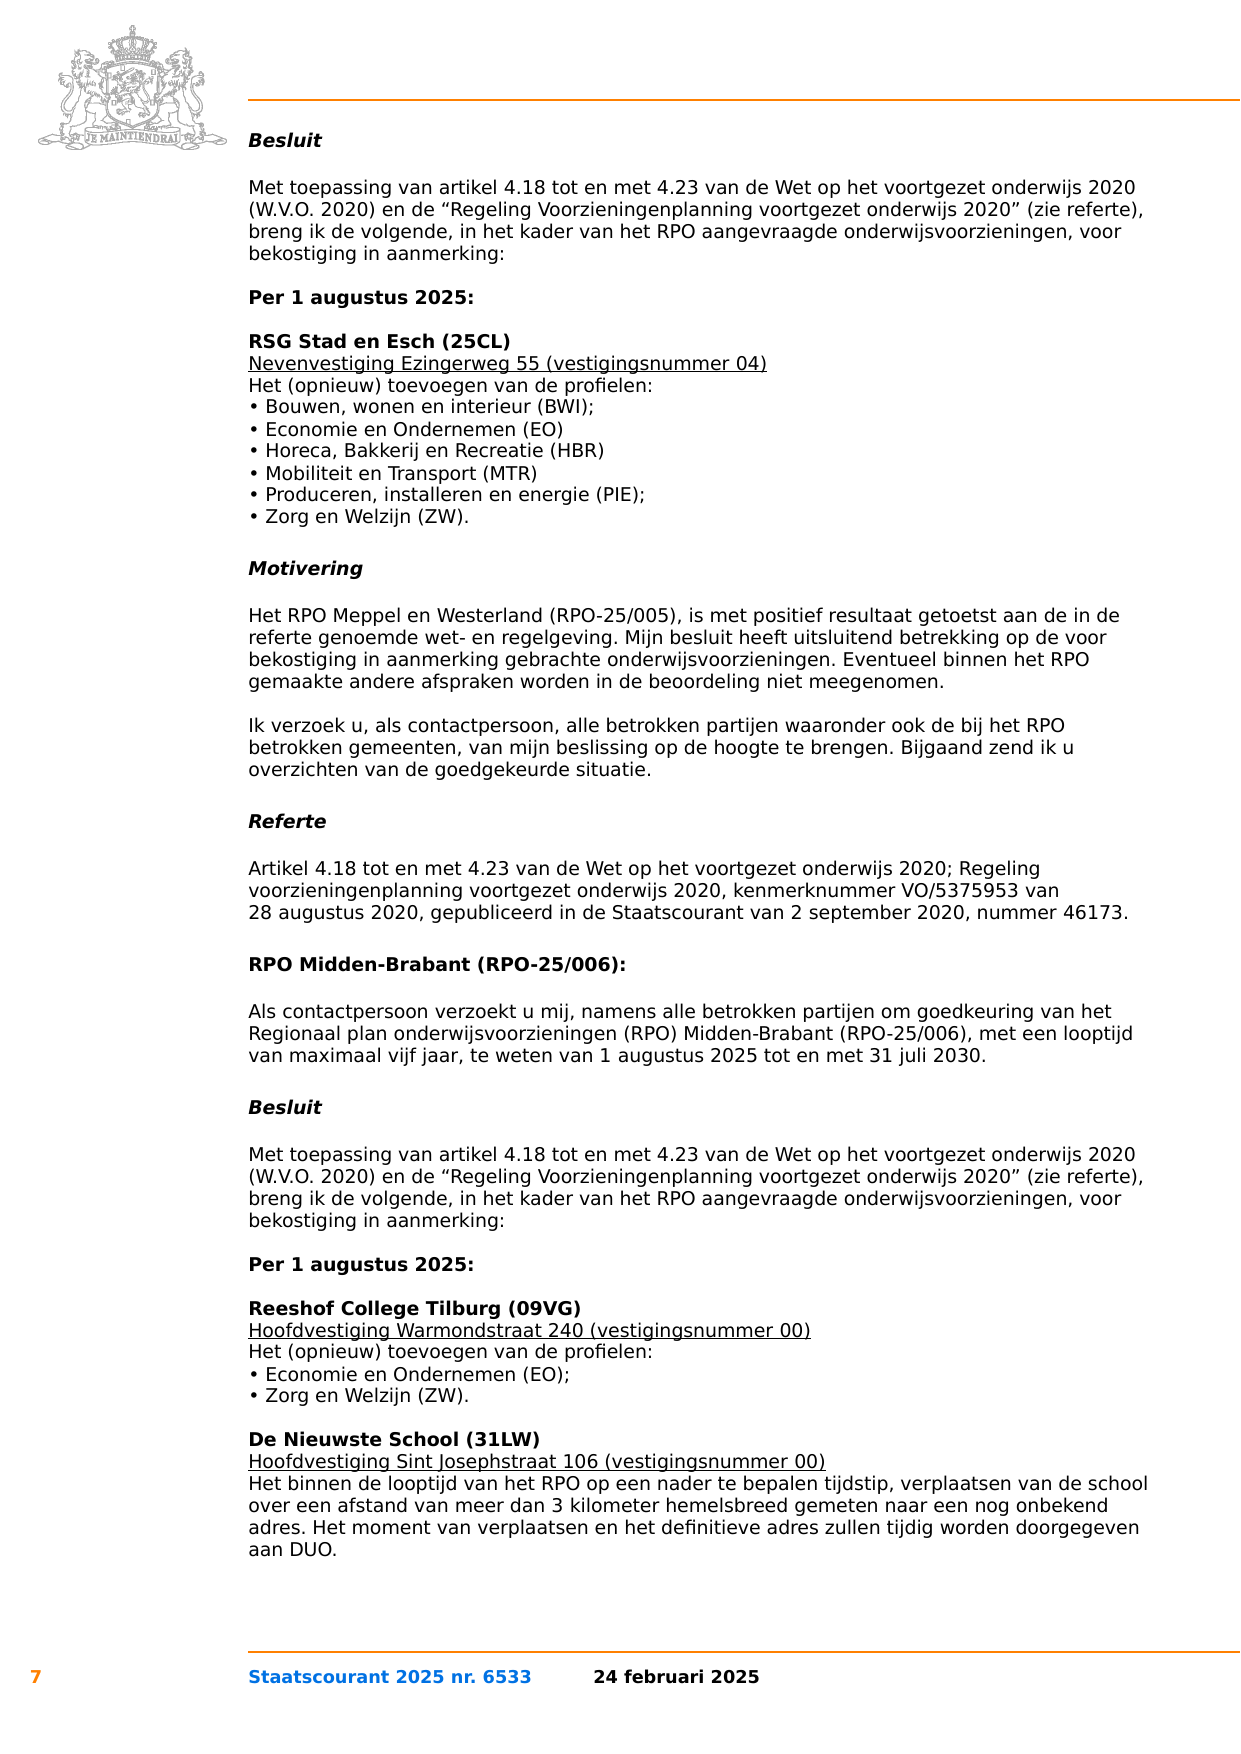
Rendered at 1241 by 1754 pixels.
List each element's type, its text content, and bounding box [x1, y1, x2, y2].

text • Zorg en Welzijn (ZW). [248, 506, 1163, 528]
subtitle Besluit [248, 1097, 1163, 1119]
text Het binnen de looptijd van het RPO op een nader te bepalen tijdstip, verplaatsen van de school over een afstand van meer dan 3 kilometer hemelsbreed gemeten naar een nog onbekend adres. Het moment van verplaatsen en het definitieve adres zullen tijdig worden doorgegeven aan DUO. [248, 1473, 1163, 1561]
subtitle Referte [248, 811, 1163, 833]
text Met toepassing van artikel 4.18 tot en met 4.23 van de Wet op het voortgezet onderwijs 2020 (W.V.O. 2020) en de “Regeling Voorzieningenplanning voortgezet onderwijs 2020” (zie referte), breng ik de volgende, in het kader van het RPO aangevraagde onderwijsvoorzieningen, voor bekostiging in aanmerking: [248, 1144, 1163, 1232]
text • Produceren, installeren en energie (PIE); [248, 484, 1163, 506]
text • Mobiliteit en Transport (MTR) [248, 462, 1163, 484]
text • Economie en Ondernemen (EO); [248, 1363, 1163, 1385]
text Hoofdvestiging Sint Josephstraat 106 (vestigingsnummer 00) [248, 1451, 1163, 1473]
text Het (opnieuw) toevoegen van de profielen: [248, 374, 1163, 396]
text • Bouwen, wonen en interieur (BWI); [248, 396, 1163, 418]
text Ik verzoek u, als contactpersoon, alle betrokken partijen waaronder ook de bij het RPO betrokken gemeenten, van mijn beslissing op de hoogte te brengen. Bijgaand zend ik u overzichten van de goedgekeurde situatie. [248, 715, 1163, 781]
text Hoofdvestiging Warmondstraat 240 (vestigingsnummer 00) [248, 1319, 1163, 1341]
text De Nieuwste School (31LW) [248, 1429, 1163, 1451]
text RSG Stad en Esch (25CL) [248, 331, 1163, 352]
text • Economie en Ondernemen (EO) [248, 418, 1163, 440]
subtitle RPO Midden-Brabant (RPO-25/006): [248, 954, 1163, 976]
text Als contactpersoon verzoekt u mij, namens alle betrokken partijen om goedkeuring van het Regionaal plan onderwijsvoorzieningen (RPO) Midden-Brabant (RPO-25/006), met een looptijd van maximaal vijf jaar, te weten van 1 augustus 2025 tot en met 31 juli 2030. [248, 1001, 1163, 1067]
text • Zorg en Welzijn (ZW). [248, 1385, 1163, 1407]
subtitle Per 1 augustus 2025: [248, 287, 1163, 309]
text Artikel 4.18 tot en met 4.23 van de Wet op het voortgezet onderwijs 2020; Regeling voorzieningenplanning voortgezet onderwijs 2020, kenmerknummer VO/5375953 van 28 augustus 2020, gepubliceerd in de Staatscourant van 2 september 2020, nummer 46173. [248, 858, 1163, 924]
text Het RPO Meppel en Westerland (RPO-25/005), is met positief resultaat getoetst aan de in de referte genoemde wet- en regelgeving. Mijn besluit heeft uitsluitend betrekking op de voor bekostiging in aanmerking gebrachte onderwijsvoorzieningen. Eventueel binnen het RPO gemaakte andere afspraken worden in de beoordeling niet meegenomen. [248, 605, 1163, 693]
text Reeshof College Tilburg (09VG) [248, 1297, 1163, 1319]
subtitle Per 1 augustus 2025: [248, 1254, 1163, 1276]
text Met toepassing van artikel 4.18 tot en met 4.23 van de Wet op het voortgezet onderwijs 2020 (W.V.O. 2020) en de “Regeling Voorzieningenplanning voortgezet onderwijs 2020” (zie referte), breng ik de volgende, in het kader van het RPO aangevraagde onderwijsvoorzieningen, voor bekostiging in aanmerking: [248, 177, 1163, 265]
subtitle Motivering [248, 558, 1163, 580]
subtitle Besluit [248, 130, 1163, 152]
text • Horeca, Bakkerij en Recreatie (HBR) [248, 440, 1163, 462]
picture [38, 25, 227, 150]
text Nevenvestiging Ezingerweg 55 (vestigingsnummer 04) [248, 352, 1163, 374]
text Het (opnieuw) toevoegen van de profielen: [248, 1341, 1163, 1363]
